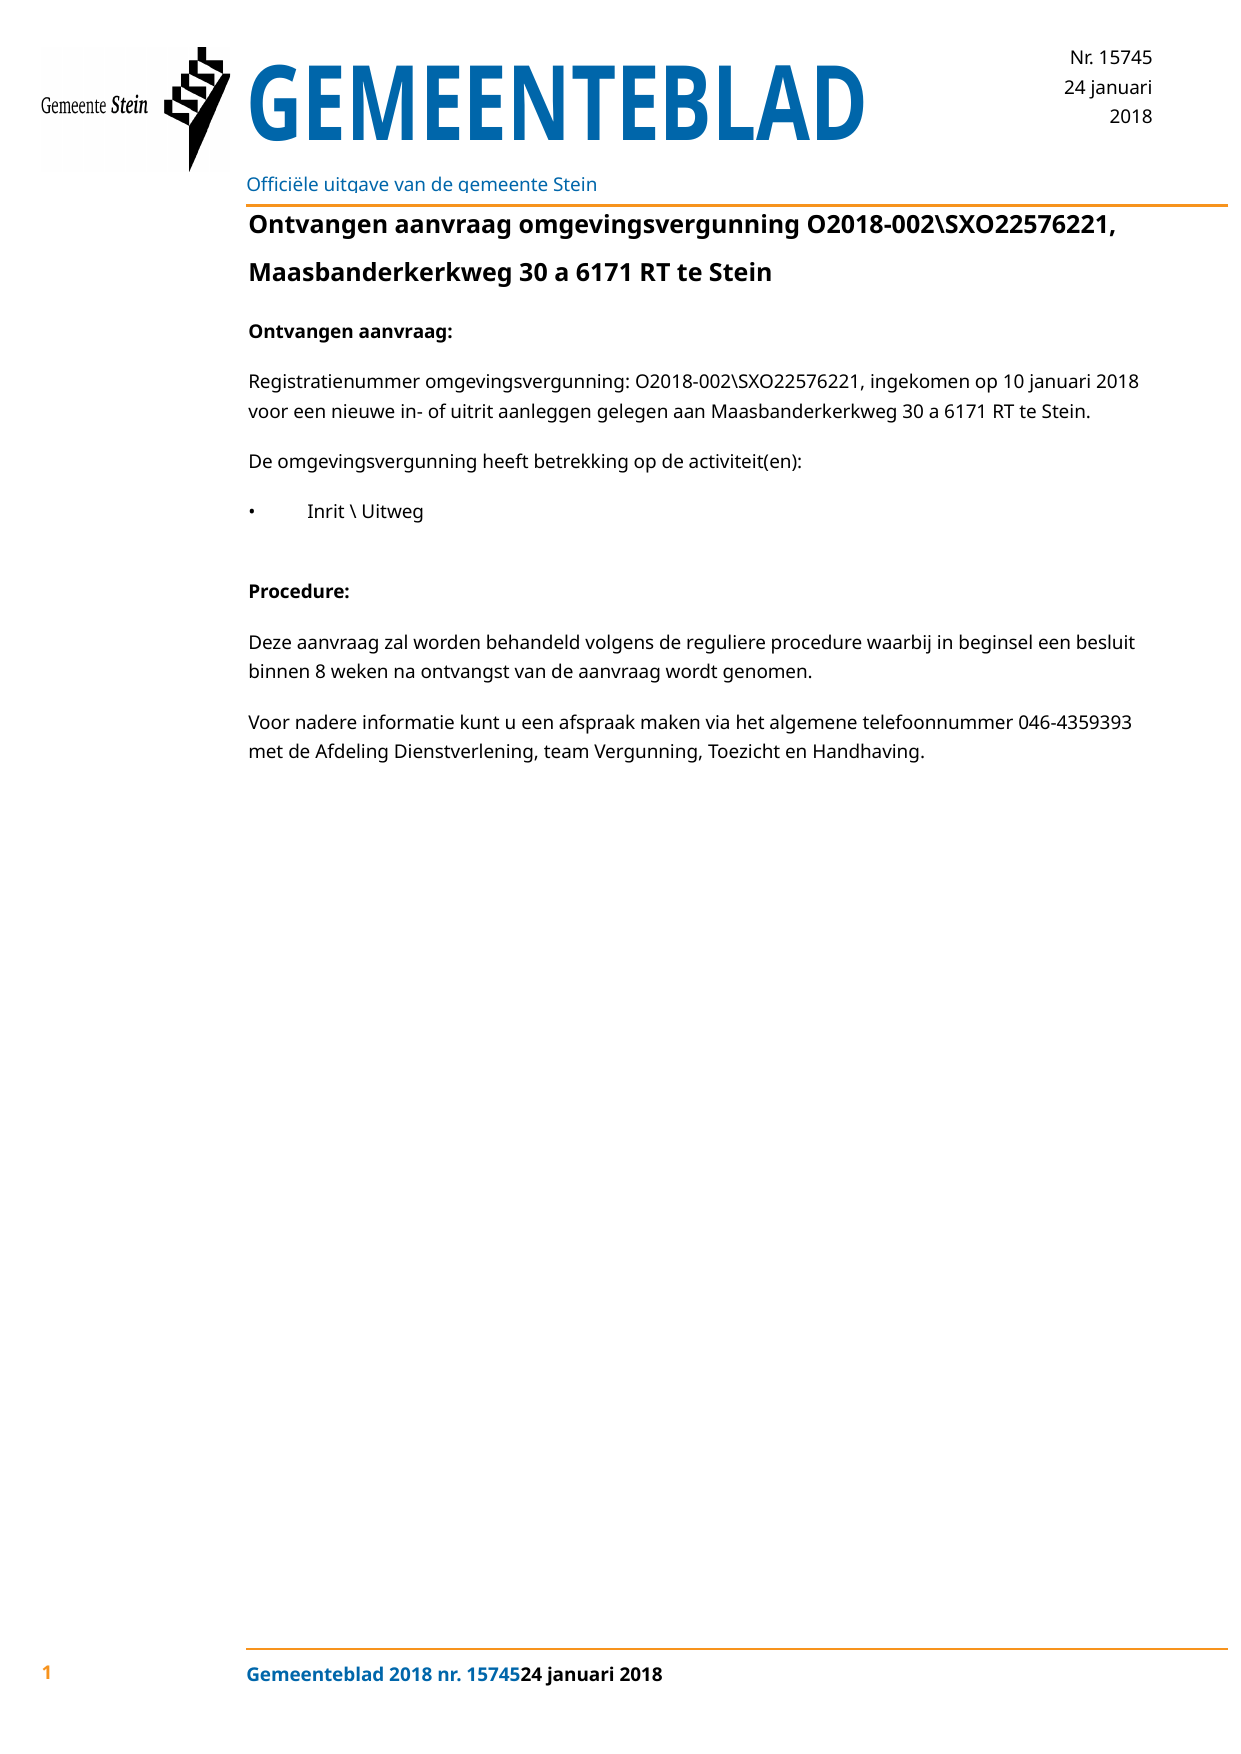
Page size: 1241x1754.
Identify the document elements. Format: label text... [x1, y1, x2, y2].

picture [41, 47, 231, 172]
text Registratienummer omgevingsvergunning: O2018-002\SXO22576221, ingekomen op 10 januari 2018 voor een nieuwe in- of uitrit aanleggen gelegen aan Maasbanderkerkweg 30 a 6171 RT te Stein. [248, 368, 1152, 424]
text Ontvangen aanvraag: [248, 318, 1152, 344]
text De omgevingsvergunning heeft betrekking op de activiteit(en): [248, 448, 1152, 474]
text Deze aanvraag zal worden behandeld volgens de reguliere procedure waarbij in beginsel een besluit binnen 8 weken na ontvangst van de aanvraag wordt genomen. [248, 629, 1152, 684]
text Voor nadere informatie kunt u een afspraak maken via het algemene telefoonnummer 046-4359393 met de Afdeling Dienstverlening, team Vergunning, Toezicht en Handhaving. [248, 709, 1152, 764]
text Procedure: [248, 579, 1152, 604]
text Ontvangen aanvraag omgevingsvergunning O2018-002\SXO22576221, Maasbanderkerkweg 30 a 6171 RT te Stein [248, 207, 1152, 288]
list Inrit \ Uitweg [248, 499, 1152, 524]
